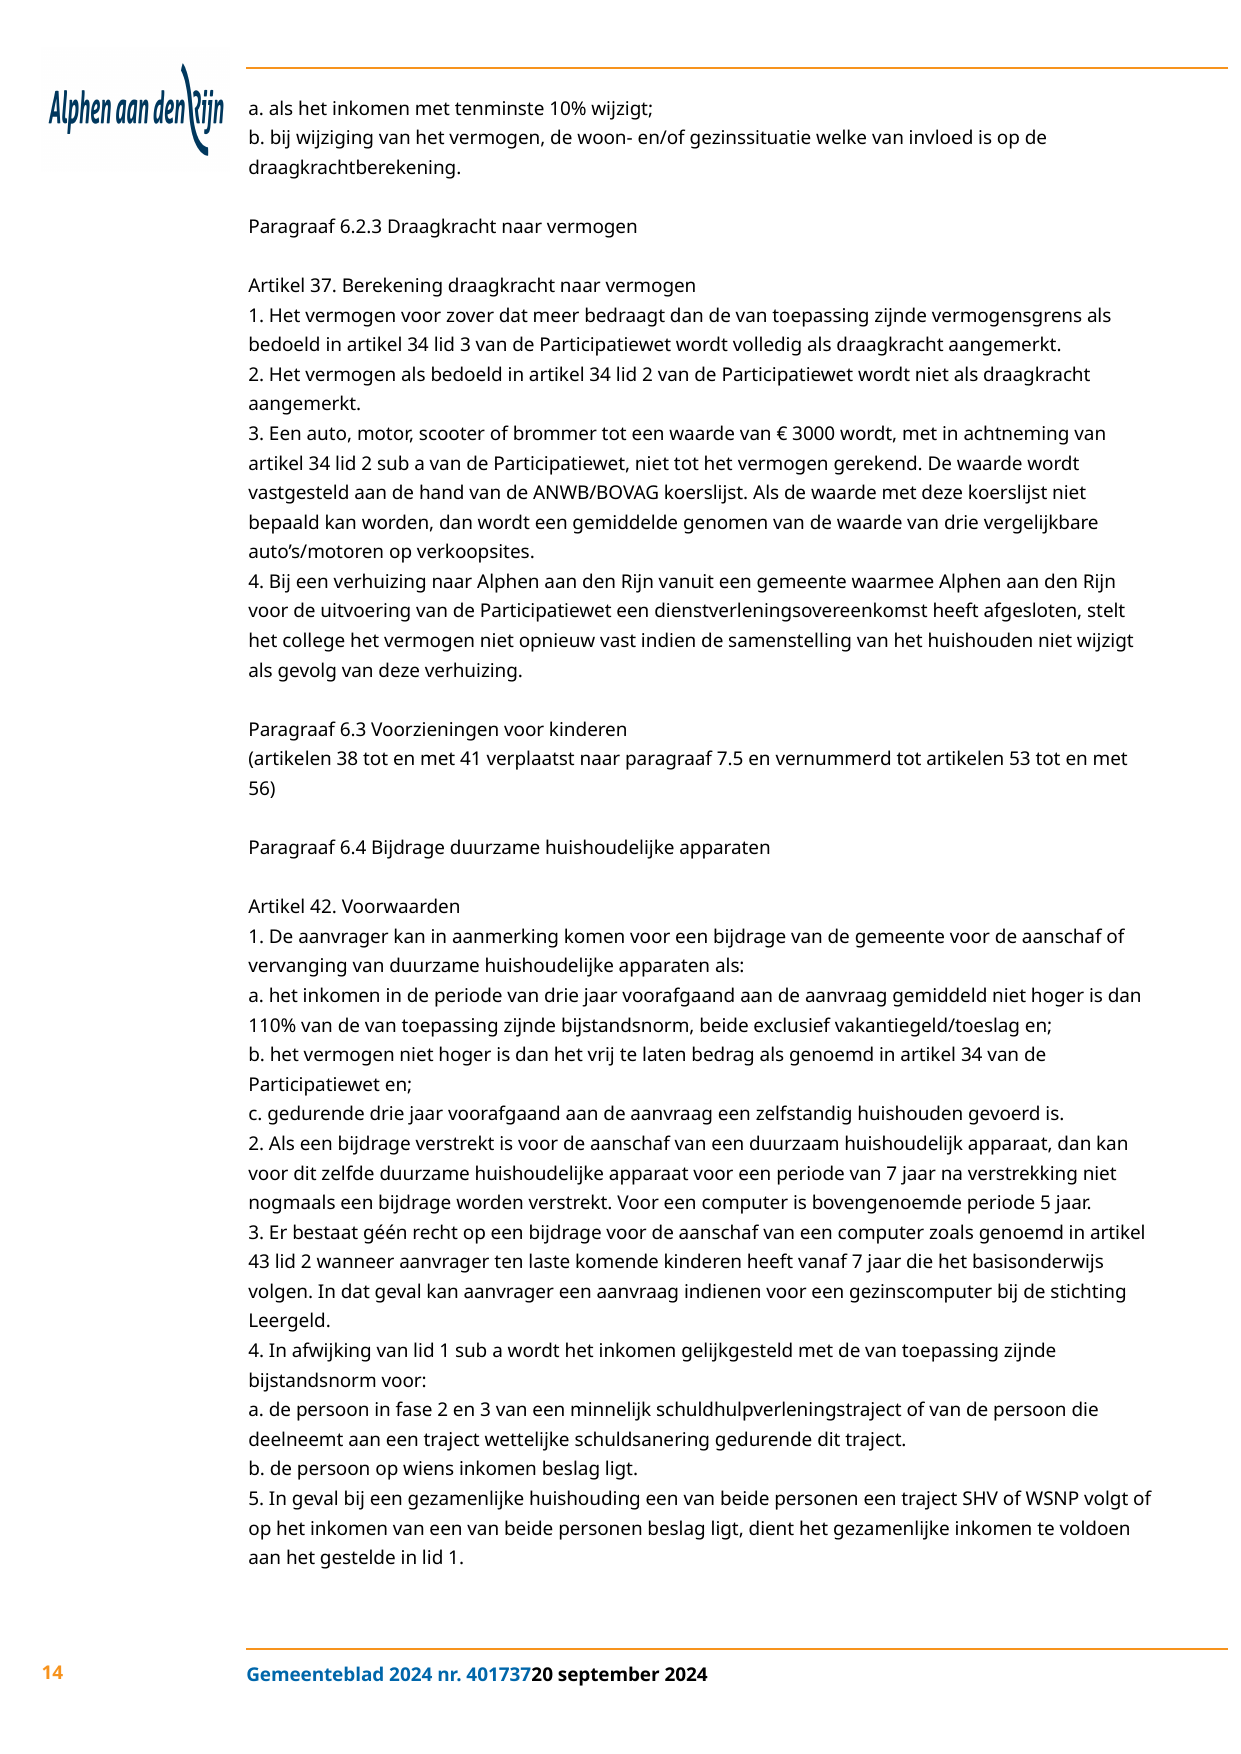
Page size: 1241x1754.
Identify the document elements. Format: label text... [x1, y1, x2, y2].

picture [41, 47, 231, 172]
text Paragraaf 6.2.3 Draagkracht naar vermogen [248, 213, 1152, 239]
text 4. Bij een verhuizing naar Alphen aan den Rijn vanuit een gemeente waarmee Alphen aan den Rijn voor de uitvoering van de Participatiewet een dienstverleningsovereenkomst heeft afgesloten, stelt het college het vermogen niet opnieuw vast indien de samenstelling van het huishouden niet wijzigt als gevolg van deze verhuizing. [248, 568, 1152, 683]
text Paragraaf 6.3 Voorzieningen voor kinderen [248, 716, 1152, 742]
text a. de persoon in fase 2 en 3 van een minnelijk schuldhulpverleningstraject of van de persoon die deelneemt aan een traject wettelijke schuldsanering gedurende dit traject. [248, 1396, 1152, 1452]
text 1. Het vermogen voor zover dat meer bedraagt dan de van toepassing zijnde vermogensgrens als bedoeld in artikel 34 lid 3 van de Participatiewet wordt volledig als draagkracht aangemerkt. [248, 302, 1152, 357]
text 5. In geval bij een gezamenlijke huishouding een van beide personen een traject SHV of WSNP volgt of op het inkomen van een van beide personen beslag ligt, dient het gezamenlijke inkomen te voldoen aan het gestelde in lid 1. [248, 1485, 1152, 1570]
text a. het inkomen in de periode van drie jaar voorafgaand aan de aanvraag gemiddeld niet hoger is dan 110% van de van toepassing zijnde bijstandsnorm, beide exclusief vakantiegeld/toeslag en; [248, 982, 1152, 1038]
text 4. In afwijking van lid 1 sub a wordt het inkomen gelijkgesteld met de van toepassing zijnde bijstandsnorm voor: [248, 1337, 1152, 1393]
text b. bij wijziging van het vermogen, de woon- en/of gezinssituatie welke van invloed is op de draagkrachtberekening. [248, 124, 1152, 180]
text 2. Het vermogen als bedoeld in artikel 34 lid 2 van de Participatiewet wordt niet als draagkracht aangemerkt. [248, 361, 1152, 416]
text b. het vermogen niet hoger is dan het vrij te laten bedrag als genoemd in artikel 34 van de Participatiewet en; [248, 1041, 1152, 1097]
text 3. Een auto, motor, scooter of brommer tot een waarde van € 3000 wordt, met in achtneming van artikel 34 lid 2 sub a van de Participatiewet, niet tot het vermogen gerekend. De waarde wordt vastgesteld aan de hand van de ANWB/BOVAG koerslijst. Als de waarde met deze koerslijst niet bepaald kan worden, dan wordt een gemiddelde genomen van de waarde van drie vergelijkbare auto’s/motoren op verkoopsites. [248, 420, 1152, 564]
text Artikel 37. Berekening draagkracht naar vermogen [248, 272, 1152, 298]
text Paragraaf 6.4 Bijdrage duurzame huishoudelijke apparaten [248, 834, 1152, 860]
text Artikel 42. Voorwaarden [248, 893, 1152, 919]
text (artikelen 38 tot en met 41 verplaatst naar paragraaf 7.5 en vernummerd tot artikelen 53 tot en met 56) [248, 746, 1152, 801]
text c. gedurende drie jaar voorafgaand aan de aanvraag een zelfstandig huishouden gevoerd is. [248, 1101, 1152, 1126]
text 3. Er bestaat géén recht op een bijdrage voor de aanschaf van een computer zoals genoemd in artikel 43 lid 2 wanneer aanvrager ten laste komende kinderen heeft vanaf 7 jaar die het basisonderwijs volgen. In dat geval kan aanvrager een aanvraag indienen voor een gezinscomputer bij de stichting Leergeld. [248, 1219, 1152, 1333]
text 2. Als een bijdrage verstrekt is voor de aanschaf van een duurzaam huishoudelijk apparaat, dan kan voor dit zelfde duurzame huishoudelijke apparaat voor een periode van 7 jaar na verstrekking niet nogmaals een bijdrage worden verstrekt. Voor een computer is bovengenoemde periode 5 jaar. [248, 1130, 1152, 1215]
text b. de persoon op wiens inkomen beslag ligt. [248, 1456, 1152, 1481]
text a. als het inkomen met tenminste 10% wijzigt; [248, 95, 1152, 121]
text 1. De aanvrager kan in aanmerking komen voor een bijdrage van de gemeente voor de aanschaf of vervanging van duurzame huishoudelijke apparaten als: [248, 923, 1152, 978]
